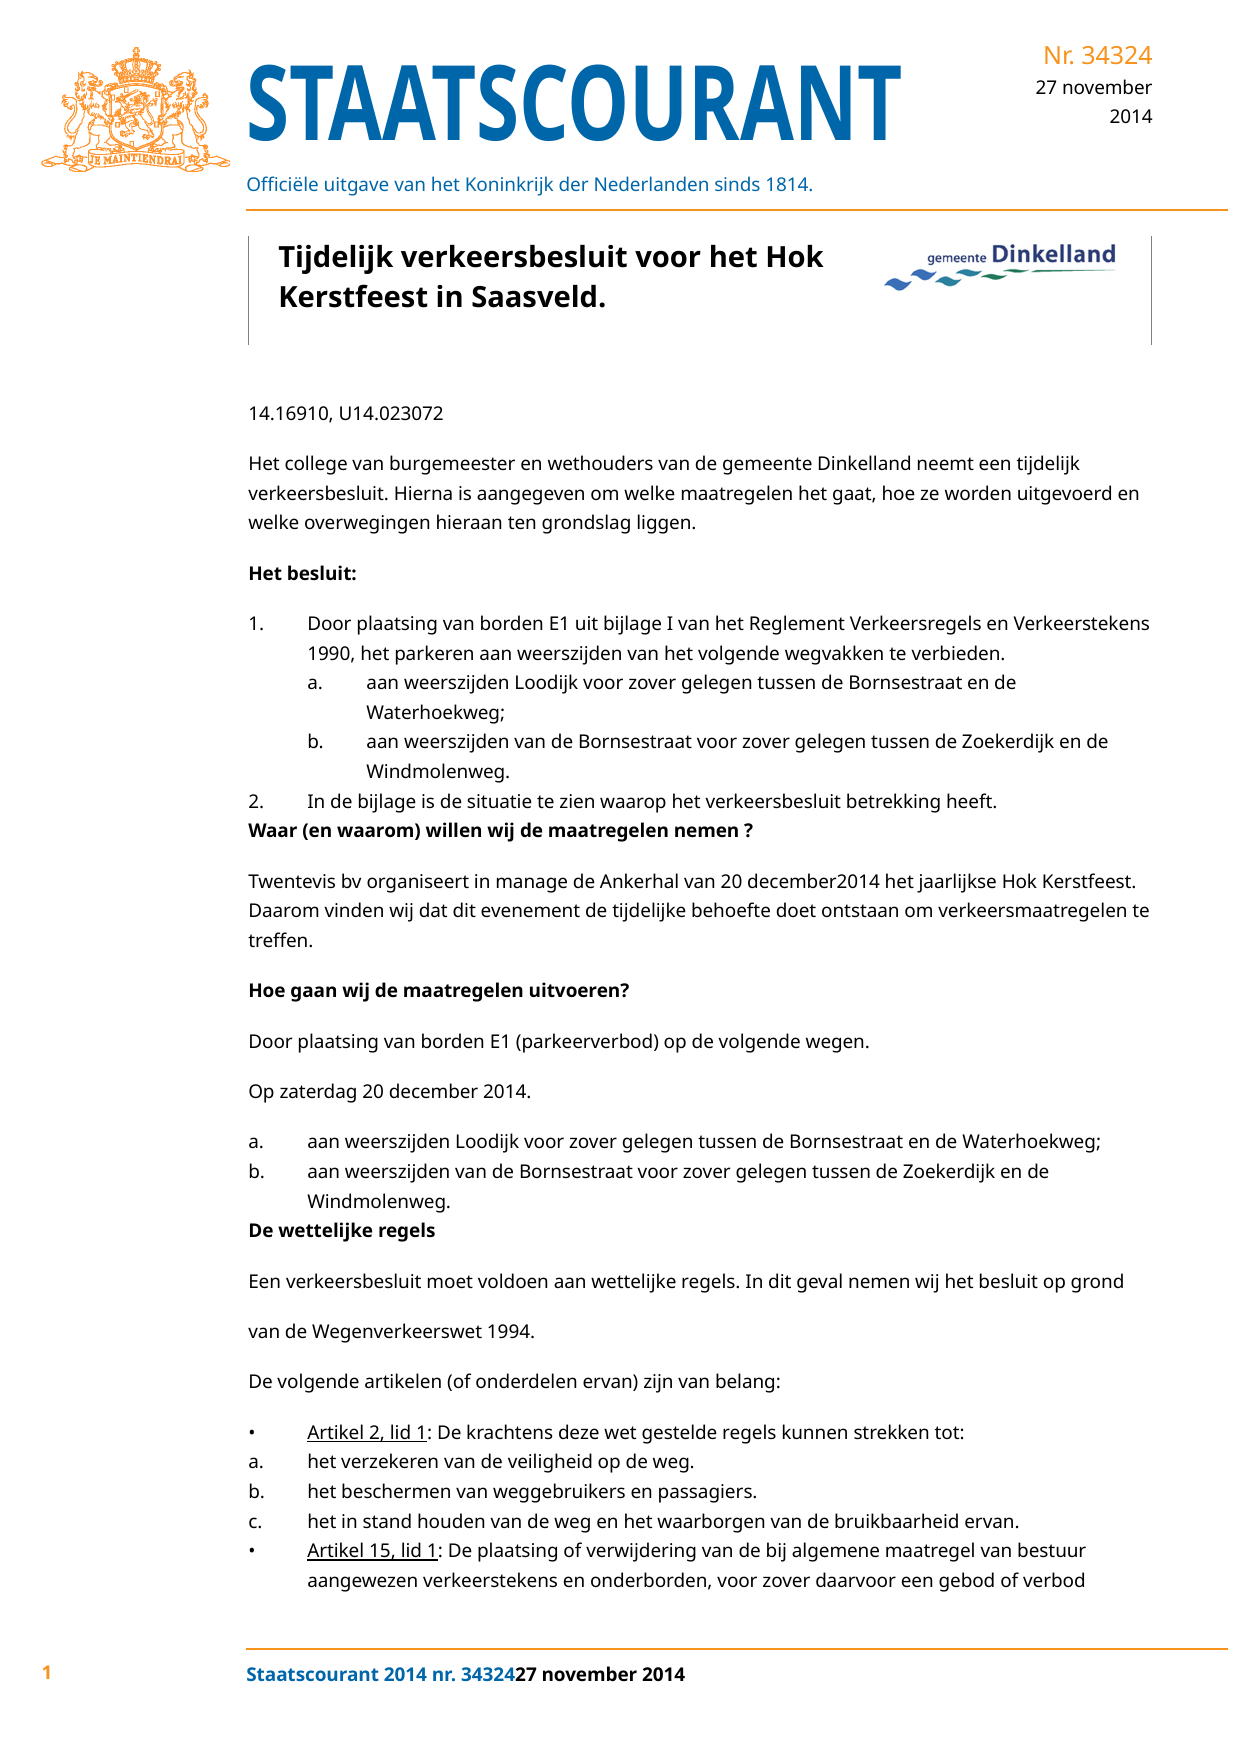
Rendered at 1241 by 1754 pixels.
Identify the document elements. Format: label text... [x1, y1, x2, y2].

list Artikel 15, lid 1: De plaatsing of verwijdering van de bij algemene maatregel van bestuur aangewezen verkeerstekens en onderborden, voor zover daarvoor een gebod of verbod [248, 1537, 1152, 1593]
list Door plaatsing van borden E1 uit bijlage I van het Reglement Verkeersregels en Verkeerstekens 1990, het parkeren aan weerszijden van het volgende wegvakken te verbieden. [248, 610, 1152, 666]
text Hoe gaan wij de maatregelen uitvoeren? [248, 977, 1152, 1003]
list In de bijlage is de situatie te zien waarop het verkeersbesluit betrekking heeft. [248, 788, 1152, 814]
list het in stand houden van de weg en het waarborgen van de bruikbaarheid ervan. [248, 1508, 1152, 1534]
list aan weerszijden van de Bornsestraat voor zover gelegen tussen de Zoekerdijk en de Windmolenweg. [307, 729, 1152, 784]
text De wettelijke regels [248, 1217, 1152, 1243]
list Artikel 2, lid 1: De krachtens deze wet gestelde regels kunnen strekken tot: [248, 1419, 1152, 1445]
text Op zaterdag 20 december 2014. [248, 1078, 1152, 1104]
text 14.16910, U14.023072 [248, 400, 1152, 426]
picture [41, 47, 231, 172]
list aan weerszijden van de Bornsestraat voor zover gelegen tussen de Zoekerdijk en de Windmolenweg. [248, 1158, 1152, 1214]
list het beschermen van weggebruikers en passagiers. [248, 1478, 1152, 1504]
list het verzekeren van de veiligheid op de weg. [248, 1449, 1152, 1474]
text Door plaatsing van borden E1 (parkeerverbod) op de volgende wegen. [248, 1028, 1152, 1054]
text van de Wegenverkeerswet 1994. [248, 1318, 1152, 1344]
text Een verkeersbesluit moet voldoen aan wettelijke regels. In dit geval nemen wij het besluit op grond [248, 1268, 1152, 1294]
table_header [850, 236, 1151, 345]
text Twentevis bv organiseert in manage de Ankerhal van 20 december2014 het jaarlijkse Hok Kerstfeest. Daarom vinden wij dat dit evenement de tijdelijke behoefte doet ontstaan om verkeersmaatregelen te treffen. [248, 868, 1152, 953]
text Het besluit: [248, 560, 1152, 586]
table_header Tijdelijk verkeersbesluit voor het Hok Kerstfeest in Saasveld. [249, 236, 850, 345]
picture [882, 236, 1119, 296]
text Waar (en waarom) willen wij de maatregelen nemen ? [248, 817, 1152, 843]
list aan weerszijden Loodijk voor zover gelegen tussen de Bornsestraat en de Waterhoekweg; [248, 1129, 1152, 1154]
list aan weerszijden Loodijk voor zover gelegen tussen de Bornsestraat en de Waterhoekweg; [307, 669, 1152, 725]
text De volgende artikelen (of onderdelen ervan) zijn van belang: [248, 1369, 1152, 1394]
text Het college van burgemeester en wethouders van de gemeente Dinkelland neemt een tijdelijk verkeersbesluit. Hierna is aangegeven om welke maatregelen het gaat, hoe ze worden uitgevoerd en welke overwegingen hieraan ten grondslag liggen. [248, 450, 1152, 535]
